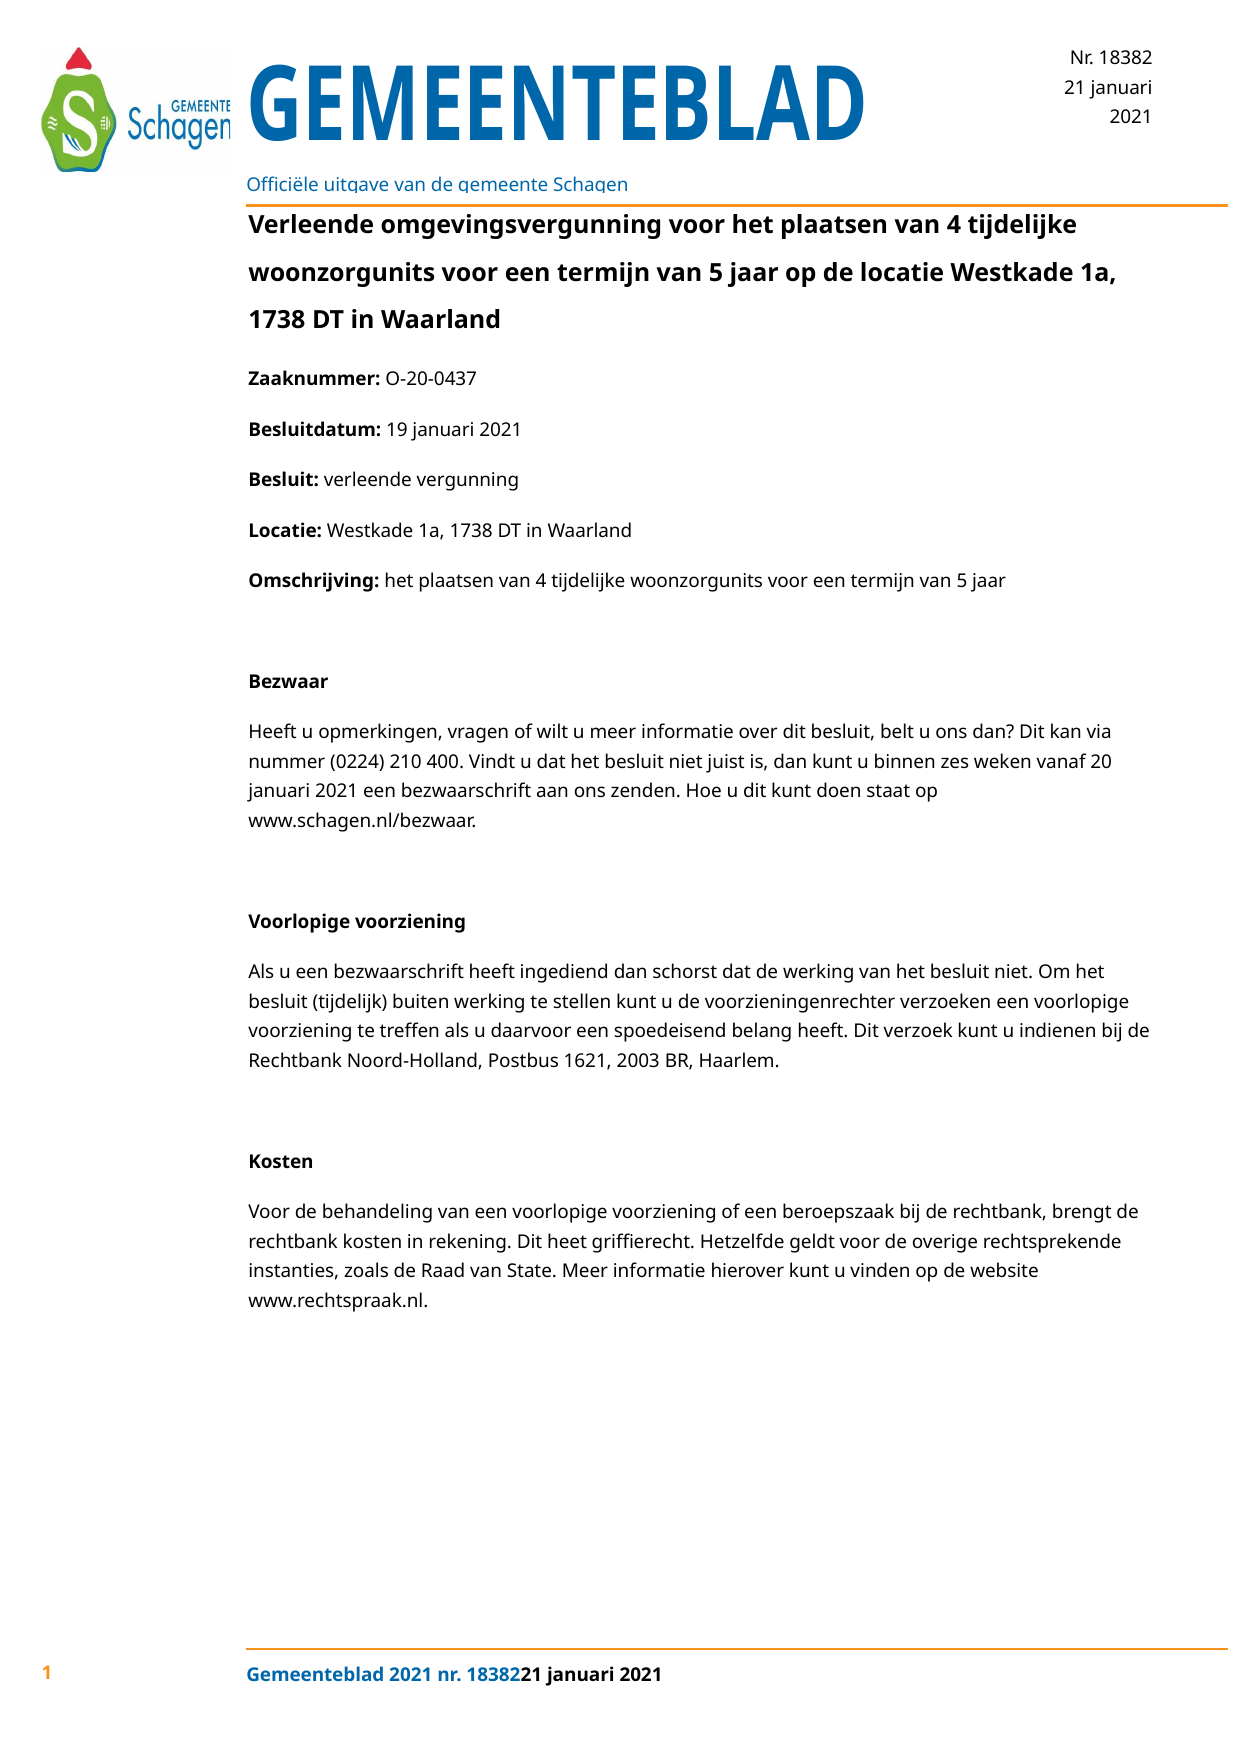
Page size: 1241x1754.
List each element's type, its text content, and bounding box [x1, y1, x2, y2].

text Als u een bezwaarschrift heeft ingediend dan schorst dat de werking van het besluit niet. Om het besluit (tijdelijk) buiten werking te stellen kunt u de voorzieningenrechter verzoeken een voorlopige voorziening te treffen als u daarvoor een spoedeisend belang heeft. Dit verzoek kunt u indienen bij de Rechtbank Noord-Holland, Postbus 1621, 2003 BR, Haarlem. [248, 958, 1152, 1073]
text Omschrijving: het plaatsen van 4 tijdelijke woonzorgunits voor een termijn van 5 jaar [248, 567, 1152, 593]
text Besluitdatum: 19 januari 2021 [248, 416, 1152, 442]
text Verleende omgevingsvergunning voor het plaatsen van 4 tijdelijke woonzorgunits voor een termijn van 5 jaar op de locatie Westkade 1a, 1738 DT in Waarland [248, 207, 1152, 336]
text Zaaknummer: O-20-0437 [248, 366, 1152, 391]
text Besluit: verleende vergunning [248, 466, 1152, 492]
text Kosten [248, 1148, 1152, 1174]
text Voor de behandeling van een voorlopige voorziening of een beroepszaak bij de rechtbank, brengt de rechtbank kosten in rekening. Dit heet griffierecht. Hetzelfde geldt voor de overige rechtsprekende instanties, zoals de Raad van State. Meer informatie hierover kunt u vinden op de website www.rechtspraak.nl. [248, 1198, 1152, 1313]
text Heeft u opmerkingen, vragen of wilt u meer informatie over dit besluit, belt u ons dan? Dit kan via nummer (0224) 210 400. Vindt u dat het besluit niet juist is, dan kunt u binnen zes weken vanaf 20 januari 2021 een bezwaarschrift aan ons zenden. Hoe u dit kunt doen staat op www.schagen.nl/bezwaar. [248, 718, 1152, 833]
text Voorlopige voorziening [248, 908, 1152, 934]
picture [41, 47, 231, 172]
text Bezwaar [248, 668, 1152, 694]
text Locatie: Westkade 1a, 1738 DT in Waarland [248, 517, 1152, 542]
